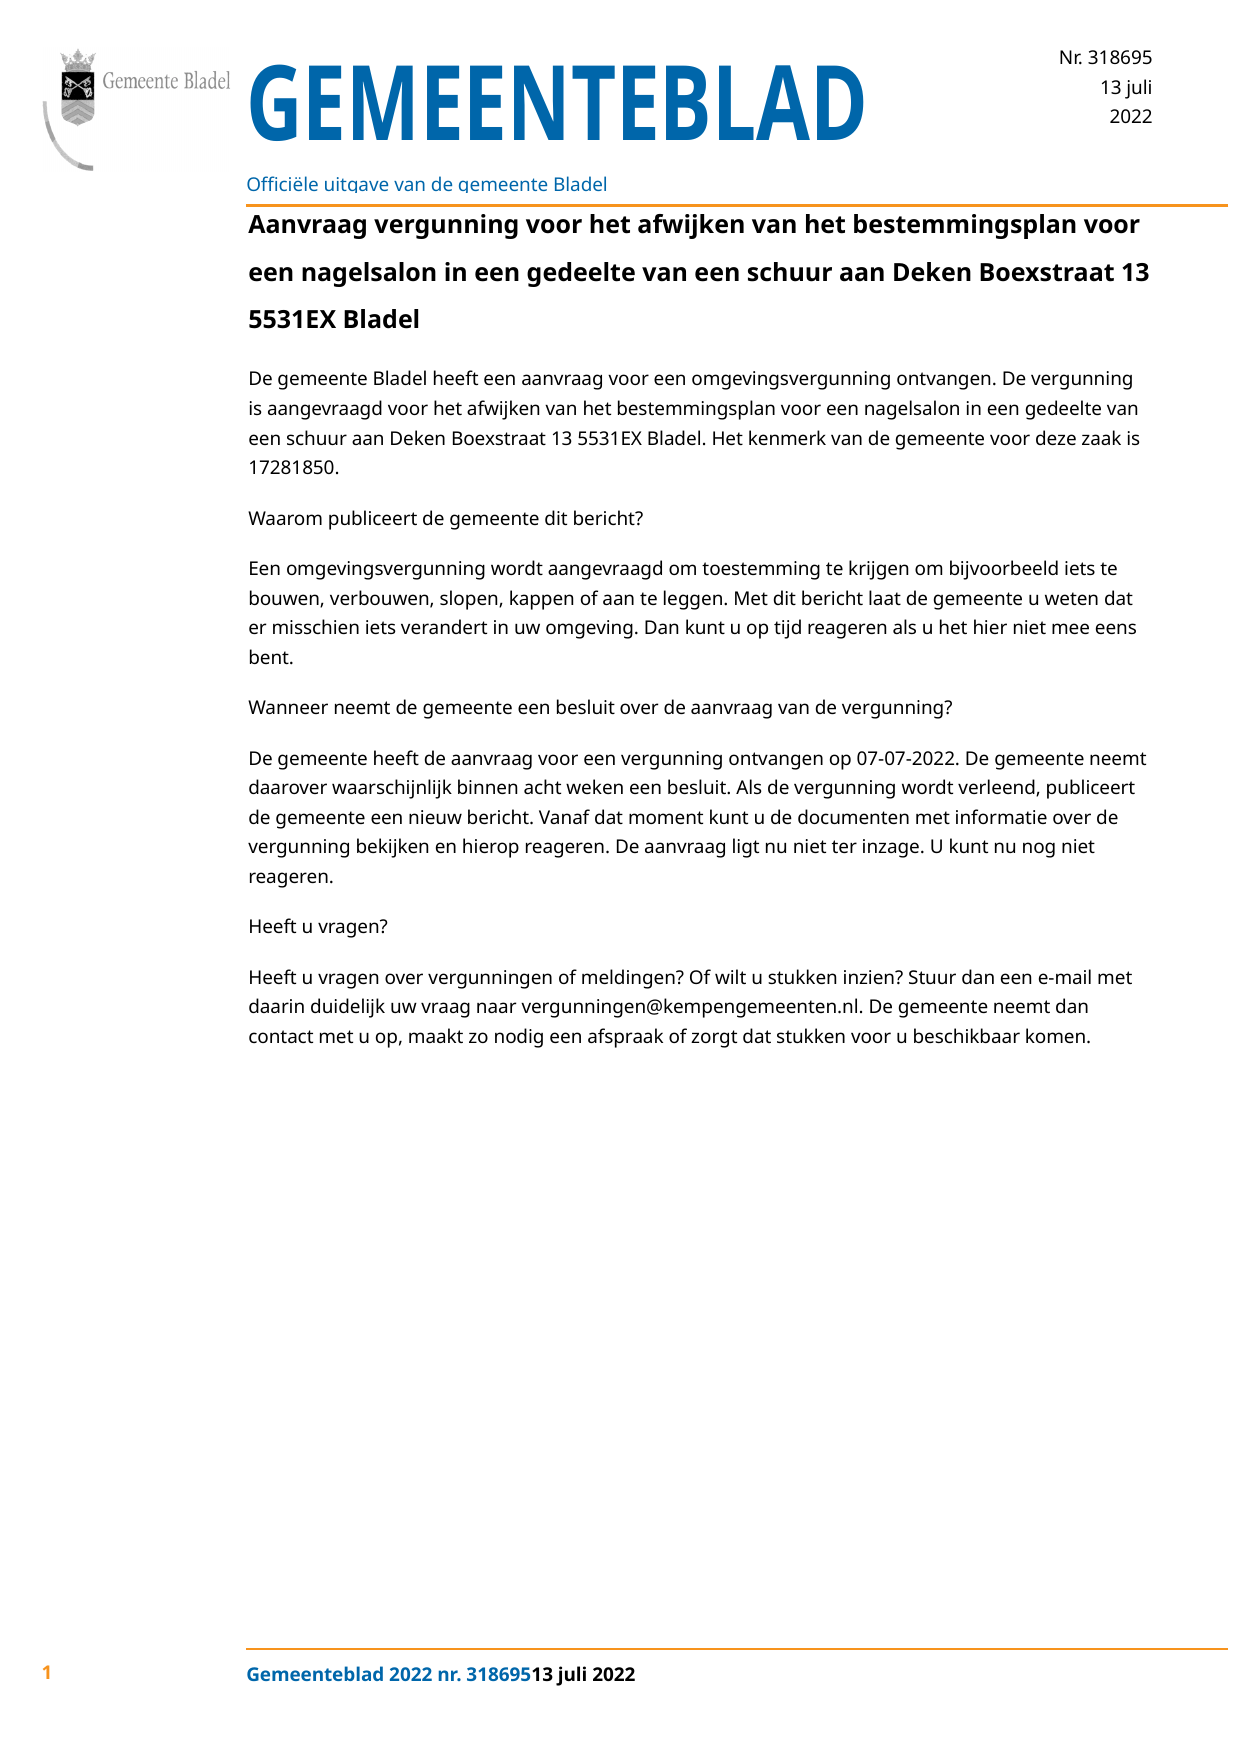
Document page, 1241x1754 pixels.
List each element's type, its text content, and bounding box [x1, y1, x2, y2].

text Waarom publiceert de gemeente dit bericht? [248, 505, 1152, 530]
text Heeft u vragen? [248, 913, 1152, 939]
text Een omgevingsvergunning wordt aangevraagd om toestemming te krijgen om bijvoorbeeld iets te bouwen, verbouwen, slopen, kappen of aan te leggen. Met dit bericht laat de gemeente u weten dat er misschien iets verandert in uw omgeving. Dan kunt u op tijd reageren als u het hier niet mee eens bent. [248, 555, 1152, 669]
text De gemeente Bladel heeft een aanvraag voor een omgevingsvergunning ontvangen. De vergunning is aangevraagd voor het afwijken van het bestemmingsplan voor een nagelsalon in een gedeelte van een schuur aan Deken Boexstraat 13 5531EX Bladel. Het kenmerk van de gemeente voor deze zaak is 17281850. [248, 366, 1152, 480]
text Wanneer neemt de gemeente een besluit over de aanvraag van de vergunning? [248, 694, 1152, 720]
text De gemeente heeft de aanvraag voor een vergunning ontvangen op 07-07-2022. De gemeente neemt daarover waarschijnlijk binnen acht weken een besluit. Als de vergunning wordt verleend, publiceert de gemeente een nieuw bericht. Vanaf dat moment kunt u de documenten met informatie over de vergunning bekijken en hierop reageren. De aanvraag ligt nu niet ter inzage. U kunt nu nog niet reageren. [248, 745, 1152, 889]
text Heeft u vragen over vergunningen of meldingen? Of wilt u stukken inzien? Stuur dan een e-mail met daarin duidelijk uw vraag naar vergunningen@kempengemeenten.nl. De gemeente neemt dan contact met u op, maakt zo nodig een afspraak of zorgt dat stukken voor u beschikbaar komen. [248, 964, 1152, 1049]
text Aanvraag vergunning voor het afwijken van het bestemmingsplan voor een nagelsalon in een gedeelte van een schuur aan Deken Boexstraat 13 5531EX Bladel [248, 207, 1152, 336]
picture [41, 47, 231, 172]
